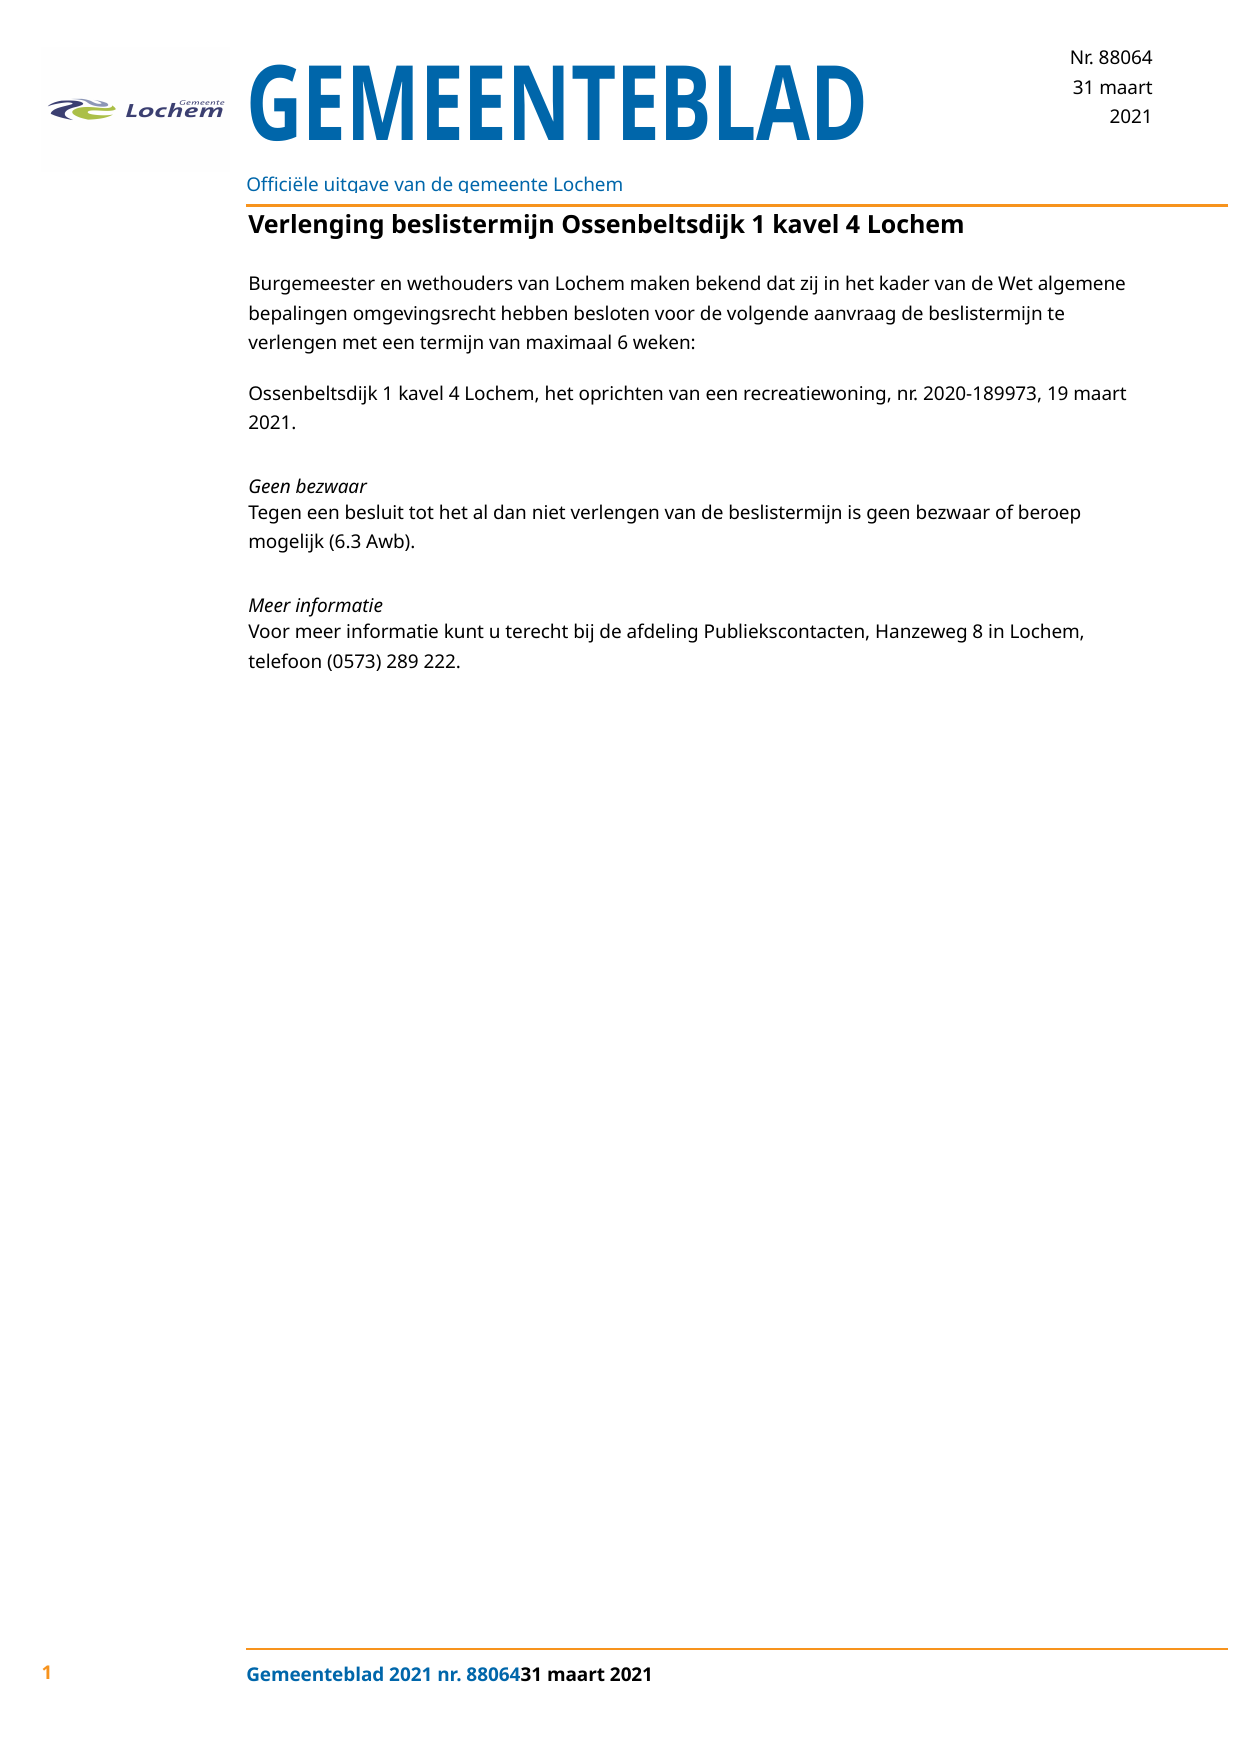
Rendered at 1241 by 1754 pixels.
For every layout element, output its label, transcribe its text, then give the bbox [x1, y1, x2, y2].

text Meer informatie [248, 593, 1152, 618]
text Burgemeester en wethouders van Lochem maken bekend dat zij in het kader van de Wet algemene bepalingen omgevingsrecht hebben besloten voor de volgende aanvraag de beslistermijn te verlengen met een termijn van maximaal 6 weken: [248, 270, 1152, 355]
text Voor meer informatie kunt u terecht bij de afdeling Publiekscontacten, Hanzeweg 8 in Lochem, telefoon (0573) 289 222. [248, 618, 1152, 674]
text Verlenging beslistermijn Ossenbeltsdijk 1 kavel 4 Lochem [248, 207, 1152, 241]
picture [41, 47, 231, 172]
text Tegen een besluit tot het al dan niet verlengen van de beslistermijn is geen bezwaar of beroep mogelijk (6.3 Awb). [248, 499, 1152, 554]
text Ossenbeltsdijk 1 kavel 4 Lochem, het oprichten van een recreatiewoning, nr. 2020-189973, 19 maart 2021. [248, 380, 1152, 435]
text Geen bezwaar [248, 473, 1152, 499]
